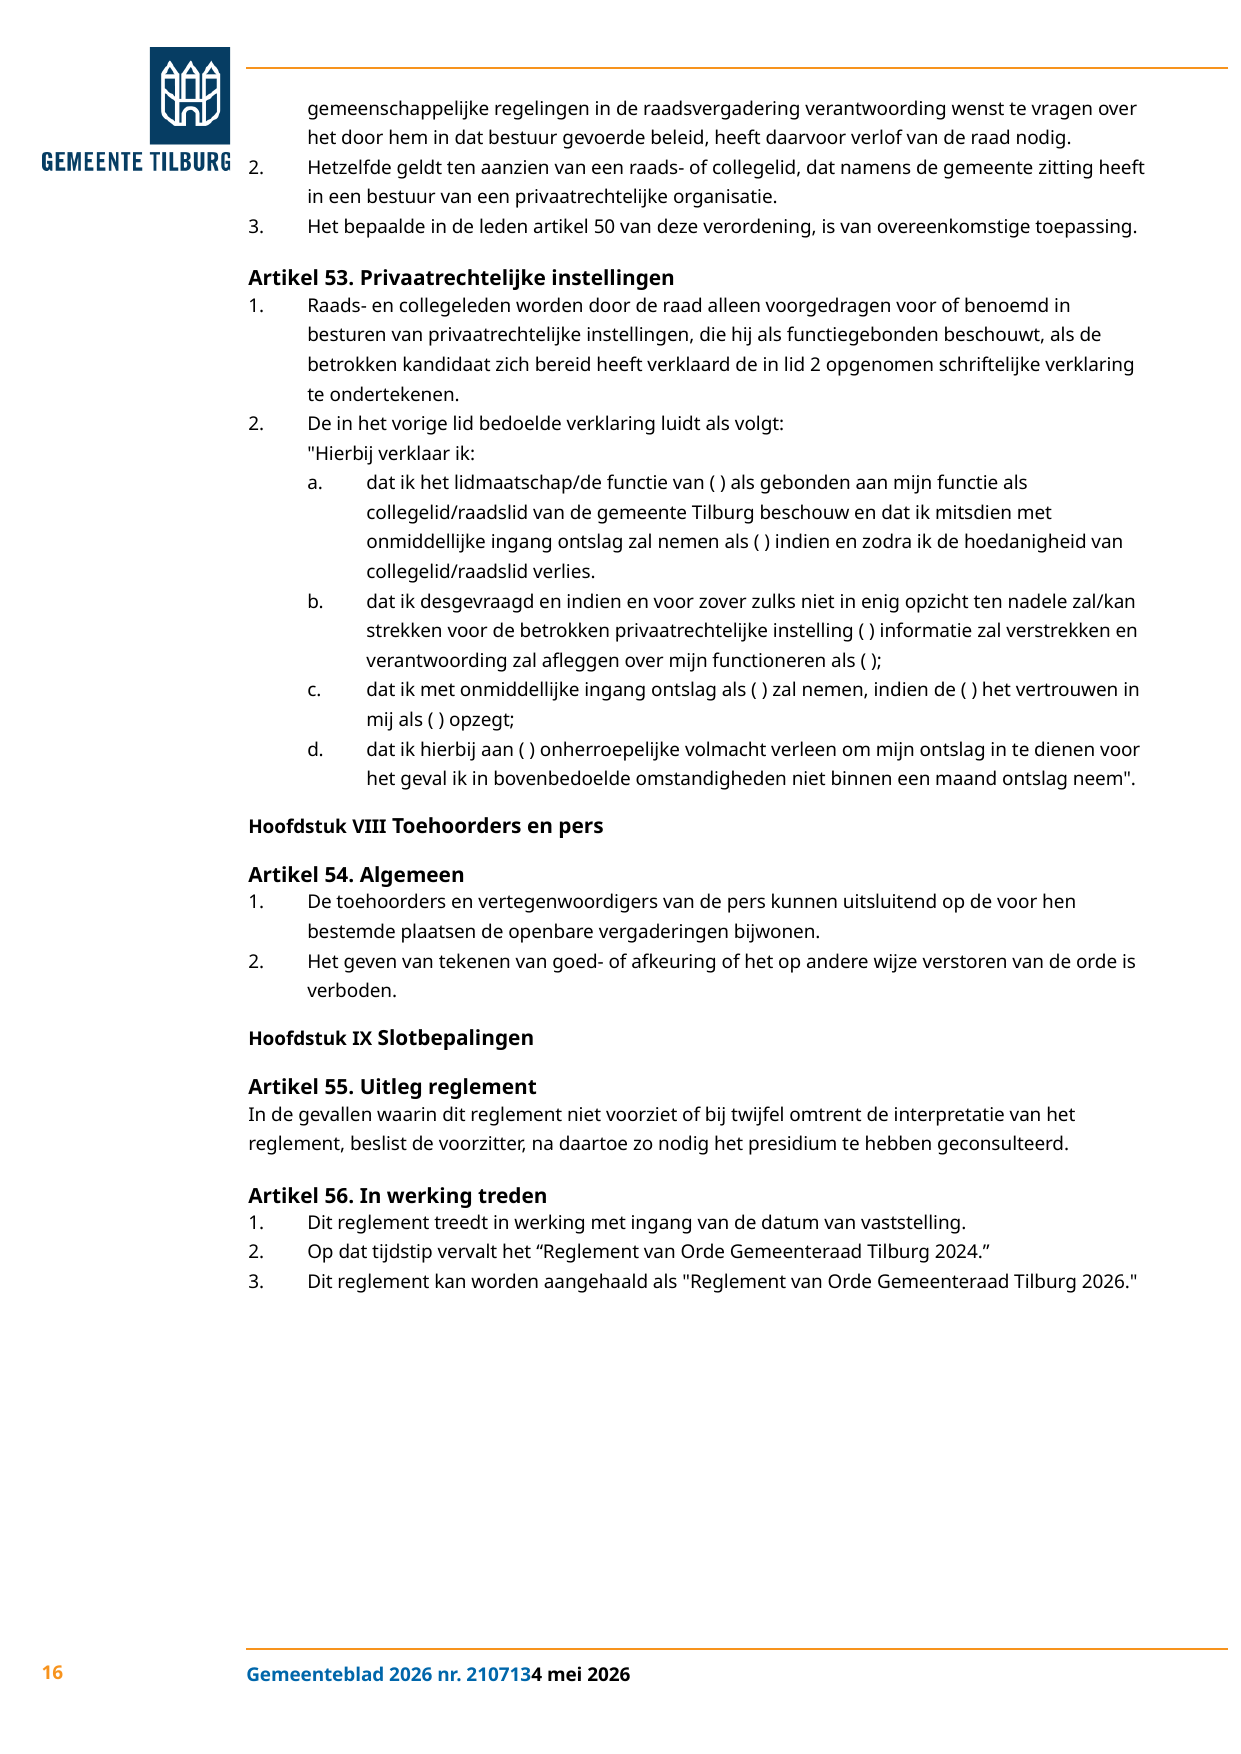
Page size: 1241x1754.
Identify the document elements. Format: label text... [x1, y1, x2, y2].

text In de gevallen waarin dit reglement niet voorziet of bij twijfel omtrent de interpretatie van het reglement, beslist de voorzitter, na daartoe zo nodig het presidium te hebben geconsulteerd. [248, 1101, 1152, 1156]
list dat ik met onmiddellijke ingang ontslag als ( ) zal nemen, indien de ( ) het vertrouwen in mij als ( ) opzegt; [307, 677, 1152, 732]
text Artikel 53. Privaatrechtelijke instellingen [248, 263, 1152, 292]
list Dit reglement kan worden aangehaald als "Reglement van Orde Gemeenteraad Tilburg 2026." [248, 1268, 1152, 1294]
list De toehoorders en vertegenwoordigers van de pers kunnen uitsluitend op de voor hen bestemde plaatsen de openbare vergaderingen bijwonen. [248, 889, 1152, 944]
list Hetzelfde geldt ten aanzien van een raads- of collegelid, dat namens de gemeente zitting heeft in een bestuur van een privaatrechtelijke organisatie. [248, 154, 1152, 209]
list dat ik hierbij aan ( ) onherroepelijke volmacht verleen om mijn ontslag in te dienen voor het geval ik in bovenbedoelde omstandigheden niet binnen een maand ontslag neem". [307, 736, 1152, 791]
picture [41, 47, 231, 172]
list Het geven van tekenen van goed- of afkeuring of het op andere wijze verstoren van de orde is verboden. [248, 948, 1152, 1003]
list "Hierbij verklaar ik: [248, 440, 1152, 466]
text Artikel 54. Algemeen [248, 860, 1152, 889]
list Op dat tijdstip vervalt het “Reglement van Orde Gemeenteraad Tilburg 2024.” [248, 1239, 1152, 1264]
list dat ik desgevraagd en indien en voor zover zulks niet in enig opzicht ten nadele zal/kan strekken voor de betrokken privaatrechtelijke instelling ( ) informatie zal verstrekken en verantwoording zal afleggen over mijn functioneren als ( ); [307, 588, 1152, 673]
text Hoofdstuk IX Slotbepalingen [248, 1023, 1152, 1051]
list De in het vorige lid bedoelde verklaring luidt als volgt: [248, 410, 1152, 436]
text Hoofdstuk VIII Toehoorders en pers [248, 811, 1152, 839]
list Het bepaalde in de leden artikel 50 van deze verordening, is van overeenkomstige toepassing. [248, 213, 1152, 239]
text Artikel 55. Uitleg reglement [248, 1072, 1152, 1101]
list dat ik het lidmaatschap/de functie van ( ) als gebonden aan mijn functie als collegelid/raadslid van de gemeente Tilburg beschouw en dat ik mitsdien met onmiddellijke ingang ontslag zal nemen als ( ) indien en zodra ik de hoedanigheid van collegelid/raadslid verlies. [307, 469, 1152, 584]
text Artikel 56. In werking treden [248, 1181, 1152, 1209]
list Raads- en collegeleden worden door de raad alleen voorgedragen voor of benoemd in besturen van privaatrechtelijke instellingen, die hij als functiegebonden beschouwt, als de betrokken kandidaat zich bereid heeft verklaard de in lid 2 opgenomen schriftelijke verklaring te ondertekenen. [248, 292, 1152, 406]
list Dit reglement treedt in werking met ingang van de datum van vaststelling. [248, 1209, 1152, 1235]
list gemeenschappelijke regelingen in de raadsvergadering verantwoording wenst te vragen over het door hem in dat bestuur gevoerde beleid, heeft daarvoor verlof van de raad nodig. [248, 95, 1152, 150]
